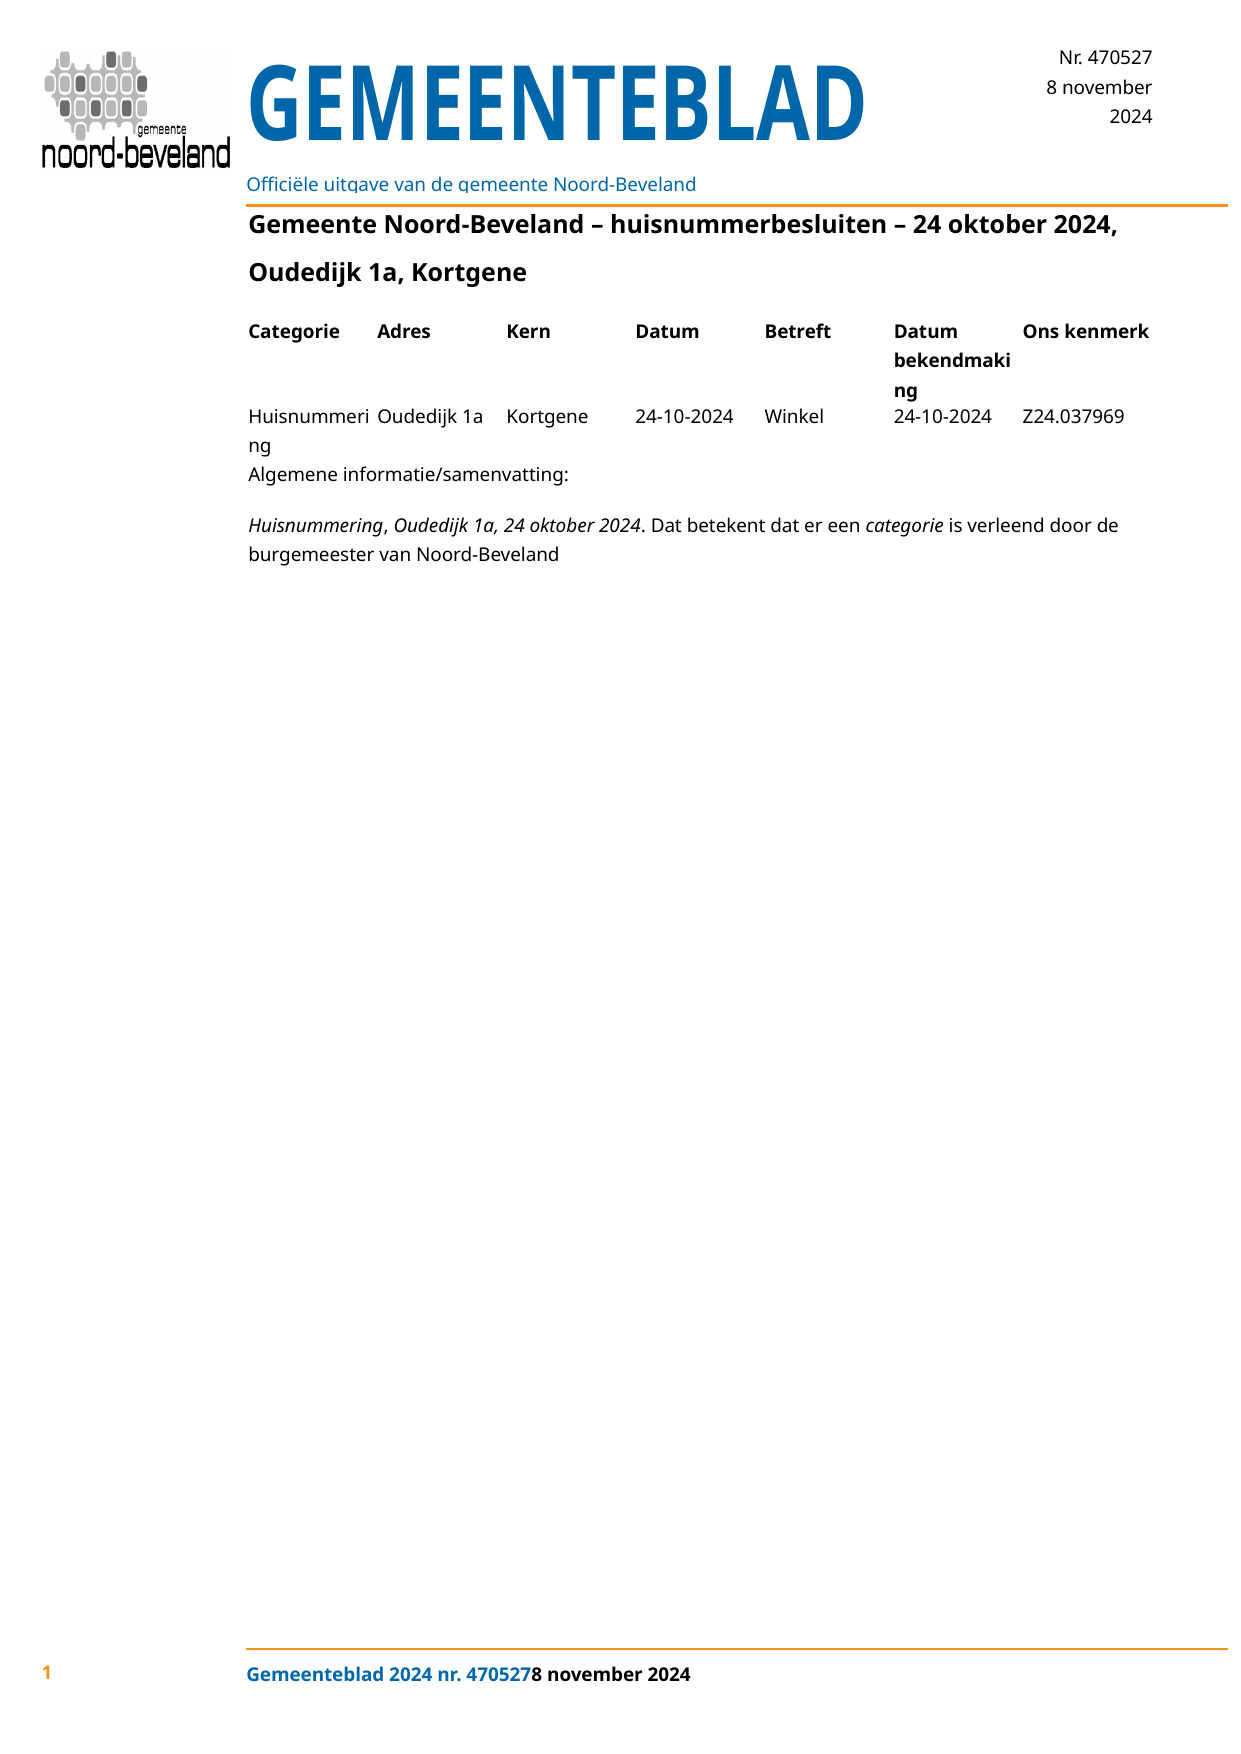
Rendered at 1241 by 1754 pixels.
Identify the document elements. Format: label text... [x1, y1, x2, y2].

table_cell 24-10-2024 [894, 403, 1022, 458]
table_header Datum bekendmaking [894, 318, 1022, 403]
table_cell Huisnummering [248, 403, 377, 458]
text Algemene informatie/samenvatting: [248, 461, 1152, 487]
picture [41, 47, 231, 172]
table_header Datum [635, 318, 764, 403]
text Huisnummering, Oudedijk 1a, 24 oktober 2024. Dat betekent dat er een categorie is verleend door de burgemeester van Noord-Beveland [248, 512, 1152, 567]
table_header Categorie [248, 318, 377, 403]
table_header Kern [506, 318, 635, 403]
table_cell 24-10-2024 [635, 403, 764, 458]
table_cell Z24.037969 [1023, 403, 1152, 458]
text Gemeente Noord-Beveland – huisnummerbesluiten – 24 oktober 2024, Oudedijk 1a, Kortgene [248, 207, 1152, 288]
table_header Ons kenmerk [1023, 318, 1152, 403]
table_cell Oudedijk 1a [377, 403, 506, 458]
table_header Betreft [764, 318, 893, 403]
table_cell Winkel [764, 403, 893, 458]
table_header Adres [377, 318, 506, 403]
table_cell Kortgene [506, 403, 635, 458]
